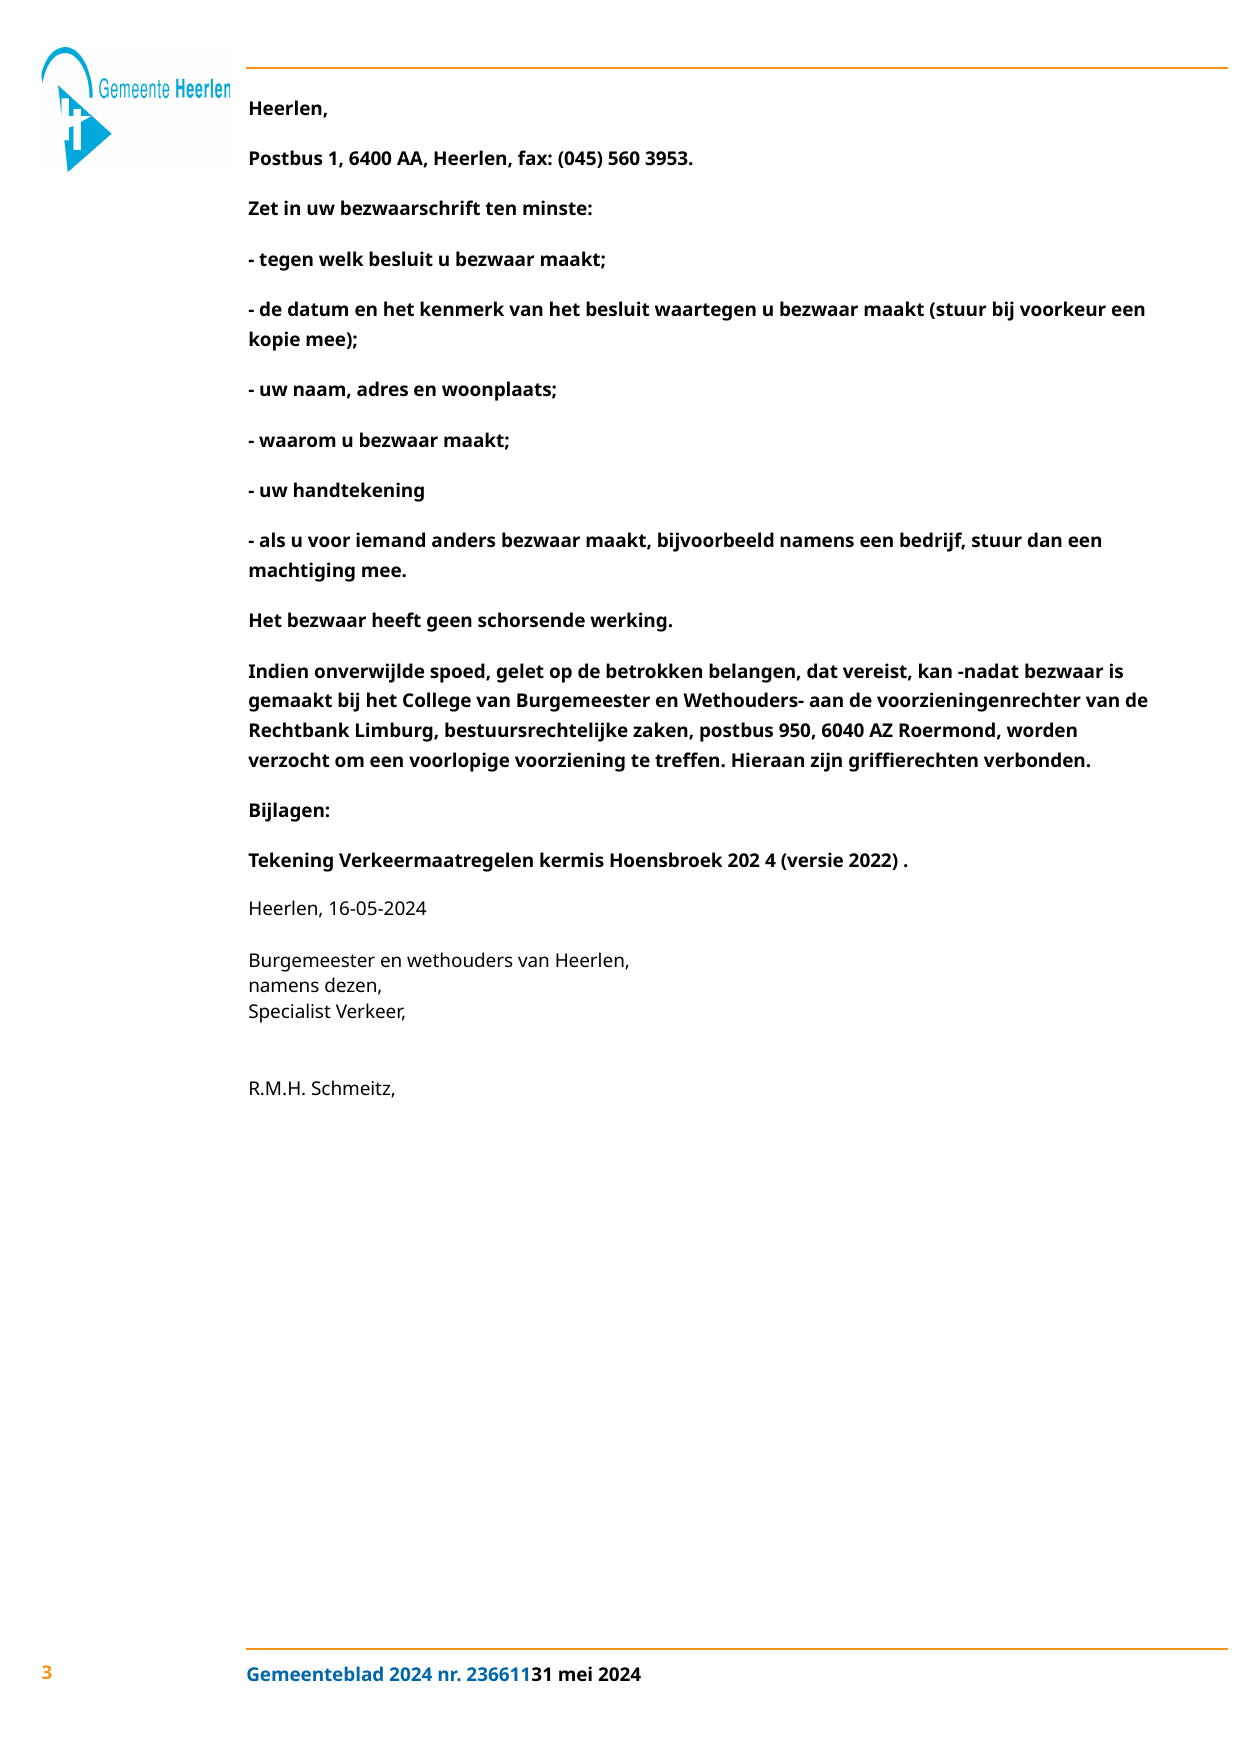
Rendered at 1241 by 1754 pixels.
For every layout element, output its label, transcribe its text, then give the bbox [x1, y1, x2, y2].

text Indien onverwijlde spoed, gelet op de betrokken belangen, dat vereist, kan -nadat bezwaar is gemaakt bij het College van Burgemeester en Wethouders- aan de voorzieningenrechter van de Rechtbank Limburg, bestuursrechtelijke zaken, postbus 950, 6040 AZ Roermond, worden verzocht om een voorlopige voorziening te treffen. Hieraan zijn griffierechten verbonden. [248, 658, 1152, 773]
text - als u voor iemand anders bezwaar maakt, bijvoorbeeld namens een bedrijf, stuur dan een machtiging mee. [248, 528, 1152, 583]
picture [41, 47, 59, 70]
text Bijlagen: [248, 797, 1152, 823]
text R.M.H. Schmeitz, [248, 1076, 1152, 1101]
text Postbus 1, 6400 AA, Heerlen, fax: (045) 560 3953. [248, 145, 1152, 171]
picture [41, 47, 231, 172]
text Heerlen, [248, 95, 1152, 121]
text - tegen welk besluit u bezwaar maakt; [248, 246, 1152, 272]
text - uw naam, adres en woonplaats; [248, 376, 1152, 402]
text Het bezwaar heeft geen schorsende werking. [248, 608, 1152, 633]
text - de datum en het kenmerk van het besluit waartegen u bezwaar maakt (stuur bij voorkeur een kopie mee); [248, 296, 1152, 352]
text - waarom u bezwaar maakt; [248, 427, 1152, 453]
text Zet in uw bezwaarschrift ten minste: [248, 196, 1152, 221]
text namens dezen, [248, 973, 1152, 998]
text Tekening Verkeermaatregelen kermis Hoensbroek 202 4 (versie 2022) . [248, 848, 1152, 873]
text Heerlen, 16-05-2024 [248, 896, 1152, 921]
text Burgemeester en wethouders van Heerlen, [248, 947, 1152, 973]
text - uw handtekening [248, 477, 1152, 503]
text Specialist Verkeer, [248, 998, 1152, 1024]
